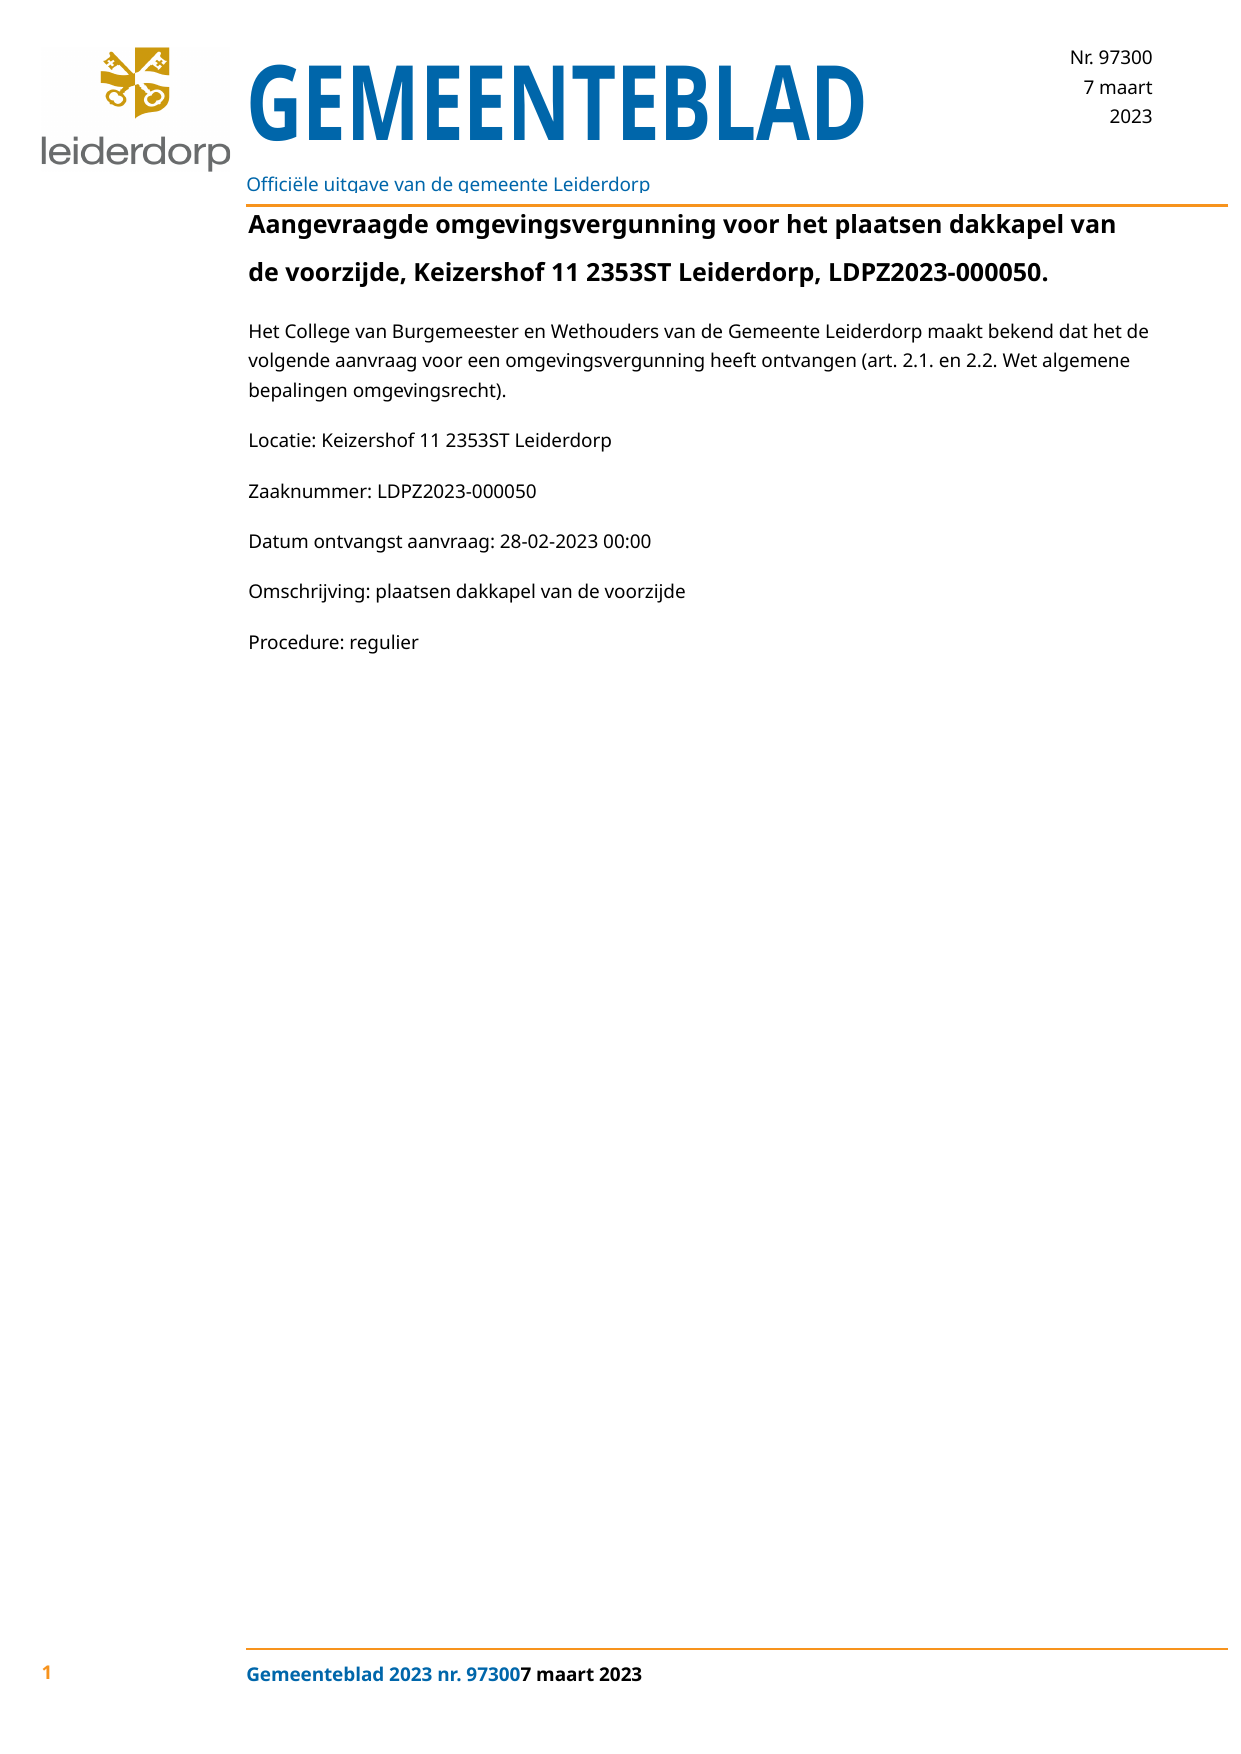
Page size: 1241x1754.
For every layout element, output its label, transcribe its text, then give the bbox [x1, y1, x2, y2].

picture [41, 47, 231, 172]
text Het College van Burgemeester en Wethouders van de Gemeente Leiderdorp maakt bekend dat het de volgende aanvraag voor een omgevingsvergunning heeft ontvangen (art. 2.1. en 2.2. Wet algemene bepalingen omgevingsrecht). [248, 318, 1152, 403]
text Aangevraagde omgevingsvergunning voor het plaatsen dakkapel van de voorzijde, Keizershof 11 2353ST Leiderdorp, LDPZ2023-000050. [248, 207, 1152, 288]
text Datum ontvangst aanvraag: 28-02-2023 00:00 [248, 528, 1152, 554]
text Zaaknummer: LDPZ2023-000050 [248, 478, 1152, 504]
text Locatie: Keizershof 11 2353ST Leiderdorp [248, 427, 1152, 453]
text Omschrijving: plaatsen dakkapel van de voorzijde [248, 579, 1152, 604]
text Procedure: regulier [248, 629, 1152, 655]
